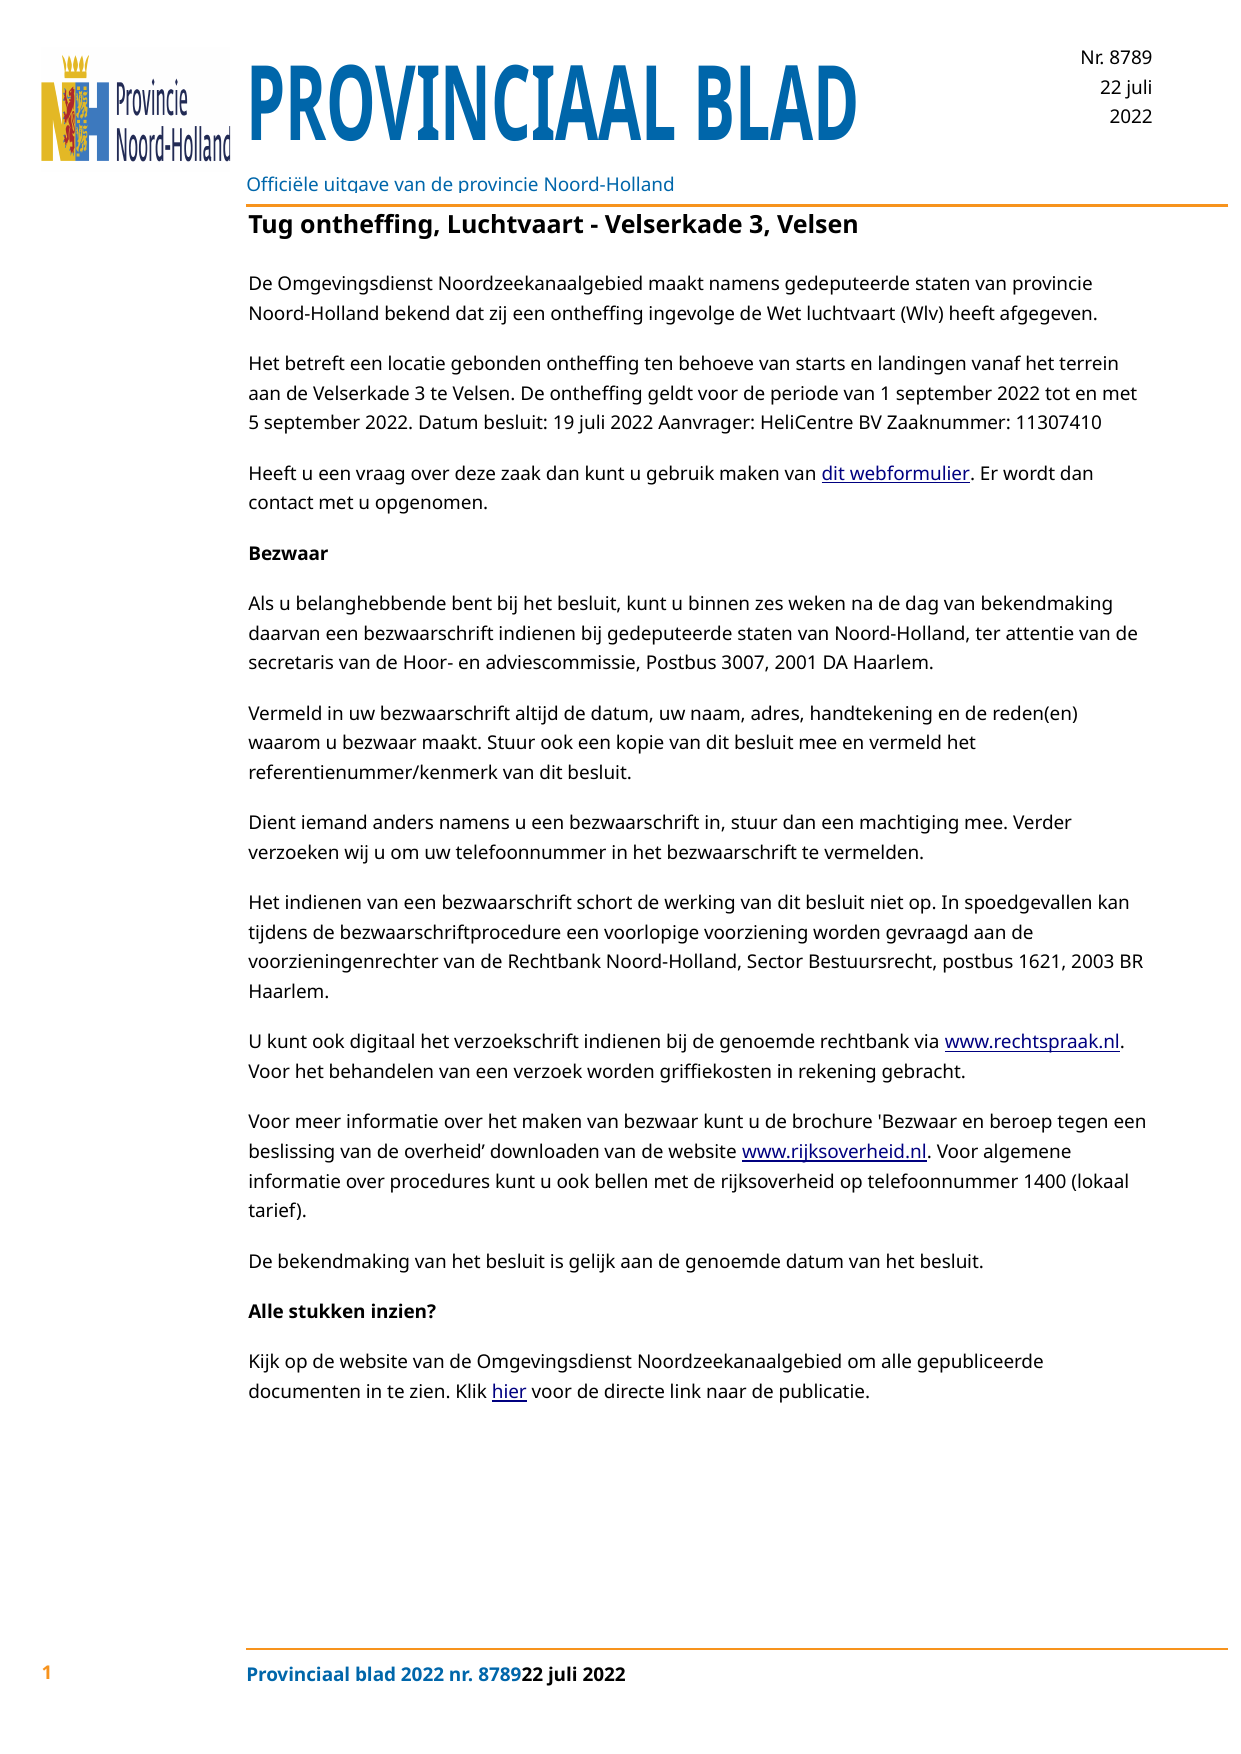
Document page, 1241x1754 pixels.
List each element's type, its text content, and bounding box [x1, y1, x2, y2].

text U kunt ook digitaal het verzoekschrift indienen bij de genoemde rechtbank via www.rechtspraak.nl. Voor het behandelen van een verzoek worden griffiekosten in rekening gebracht. [248, 1029, 1152, 1084]
text Bezwaar [248, 540, 1152, 566]
text Tug ontheffing, Luchtvaart - Velserkade 3, Velsen [248, 207, 1152, 241]
text Dient iemand anders namens u een bezwaarschrift in, stuur dan een machtiging mee. Verder verzoeken wij u om uw telefoonnummer in het bezwaarschrift te vermelden. [248, 809, 1152, 865]
text Voor meer informatie over het maken van bezwaar kunt u de brochure 'Bezwaar en beroep tegen een beslissing van de overheid’ downloaden van de website www.rijksoverheid.nl. Voor algemene informatie over procedures kunt u ook bellen met de rijksoverheid op telefoonnummer 1400 (lokaal tarief). [248, 1109, 1152, 1223]
text Kijk op de website van de Omgevingsdienst Noordzeekanaalgebied om alle gepubliceerde documenten in te zien. Klik hier voor de directe link naar de publicatie. [248, 1349, 1152, 1404]
text Vermeld in uw bezwaarschrift altijd de datum, uw naam, adres, handtekening en de reden(en) waarom u bezwaar maakt. Stuur ook een kopie van dit besluit mee en vermeld het referentienummer/kenmerk van dit besluit. [248, 700, 1152, 785]
text Alle stukken inzien? [248, 1298, 1152, 1324]
text De Omgevingsdienst Noordzeekanaalgebied maakt namens gedeputeerde staten van provincie Noord-Holland bekend dat zij een ontheffing ingevolge de Wet luchtvaart (Wlv) heeft afgegeven. [248, 270, 1152, 326]
text Het betreft een locatie gebonden ontheffing ten behoeve van starts en landingen vanaf het terrein aan de Velserkade 3 te Velsen. De ontheffing geldt voor de periode van 1 september 2022 tot en met 5 september 2022. Datum besluit: 19 juli 2022 Aanvrager: HeliCentre BV Zaaknummer: 11307410 [248, 350, 1152, 435]
text Heeft u een vraag over deze zaak dan kunt u gebruik maken van dit webformulier. Er wordt dan contact met u opgenomen. [248, 460, 1152, 515]
picture [41, 47, 231, 172]
text Het indienen van een bezwaarschrift schort de werking van dit besluit niet op. In spoedgevallen kan tijdens de bezwaarschriftprocedure een voorlopige voorziening worden gevraagd aan de voorzieningenrechter van de Rechtbank Noord-Holland, Sector Bestuursrecht, postbus 1621, 2003 BR Haarlem. [248, 889, 1152, 1004]
text De bekendmaking van het besluit is gelijk aan de genoemde datum van het besluit. [248, 1248, 1152, 1273]
text Als u belanghebbende bent bij het besluit, kunt u binnen zes weken na de dag van bekendmaking daarvan een bezwaarschrift indienen bij gedeputeerde staten van Noord-Holland, ter attentie van de secretaris van de Hoor- en adviescommissie, Postbus 3007, 2001 DA Haarlem. [248, 590, 1152, 675]
